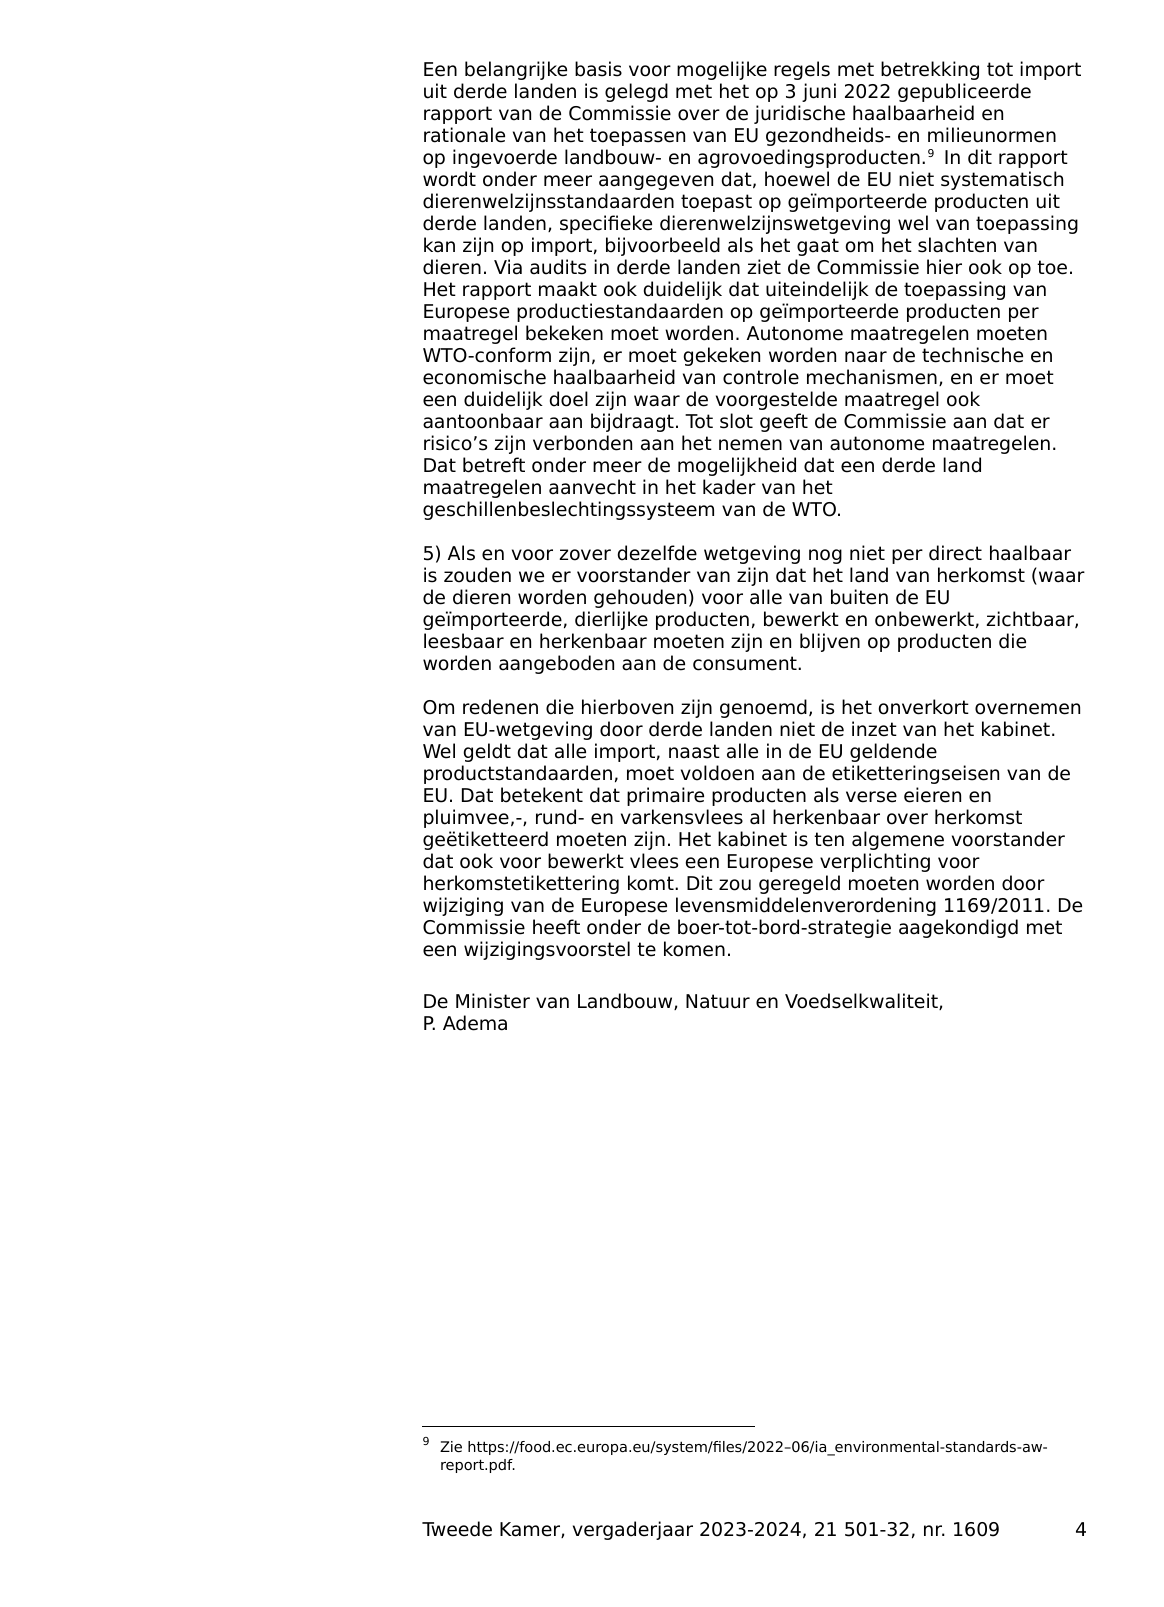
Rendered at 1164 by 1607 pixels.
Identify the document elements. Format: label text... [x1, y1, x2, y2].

text Zie https://food.ec.europa.eu/system/files/2022–06/ia_environmental-standards-aw-report.pdf. [422, 1435, 1087, 1474]
text 5) Als en voor zover dezelfde wetgeving nog niet per direct haalbaar is zouden we er voorstander van zijn dat het land van herkomst (waar de dieren worden gehouden) voor alle van buiten de EU geïmporteerde, dierlijke producten, bewerkt en onbewerkt, zichtbaar, leesbaar en herkenbaar moeten zijn en blijven op producten die worden aangeboden aan de consument. [422, 543, 1087, 675]
text Een belangrijke basis voor mogelijke regels met betrekking tot import uit derde landen is gelegd met het op 3 juni 2022 gepubliceerde rapport van de Commissie over de juridische haalbaarheid en rationale van het toepassen van EU gezondheids- en milieunormen op ingevoerde landbouw- en agrovoedingsproducten. In dit rapport wordt onder meer aangegeven dat, hoewel de EU niet systematisch dierenwelzijnsstandaarden toepast op geïmporteerde producten uit derde landen, specifieke dierenwelzijnswetgeving wel van toepassing kan zijn op import, bijvoorbeeld als het gaat om het slachten van dieren. Via audits in derde landen ziet de Commissie hier ook op toe. Het rapport maakt ook duidelijk dat uiteindelijk de toepassing van Europese productiestandaarden op geïmporteerde producten per maatregel bekeken moet worden. Autonome maatregelen moeten WTO-conform zijn, er moet gekeken worden naar de technische en economische haalbaarheid van controle mechanismen, en er moet een duidelijk doel zijn waar de voorgestelde maatregel ook aantoonbaar aan bijdraagt. Tot slot geeft de Commissie aan dat er risico’s zijn verbonden aan het nemen van autonome maatregelen. Dat betreft onder meer de mogelijkheid dat een derde land maatregelen aanvecht in het kader van het geschillenbeslechtingssysteem van de WTO. [422, 59, 1087, 521]
text Om redenen die hierboven zijn genoemd, is het onverkort overnemen van EU-wetgeving door derde landen niet de inzet van het kabinet. Wel geldt dat alle import, naast alle in de EU geldende productstandaarden, moet voldoen aan de etiketteringseisen van de EU. Dat betekent dat primaire producten als verse eieren en pluimvee,-, rund- en varkensvlees al herkenbaar over herkomst geëtiketteerd moeten zijn. Het kabinet is ten algemene voorstander dat ook voor bewerkt vlees een Europese verplichting voor herkomstetikettering komt. Dit zou geregeld moeten worden door wijziging van de Europese levensmiddelenverordening 1169/2011. De Commissie heeft onder de boer-tot-bord-strategie aagekondigd met een wijzigingsvoorstel te komen. [422, 697, 1087, 961]
text De Minister van Landbouw, Natuur en Voedselkwaliteit, P. Adema [422, 991, 1087, 1034]
